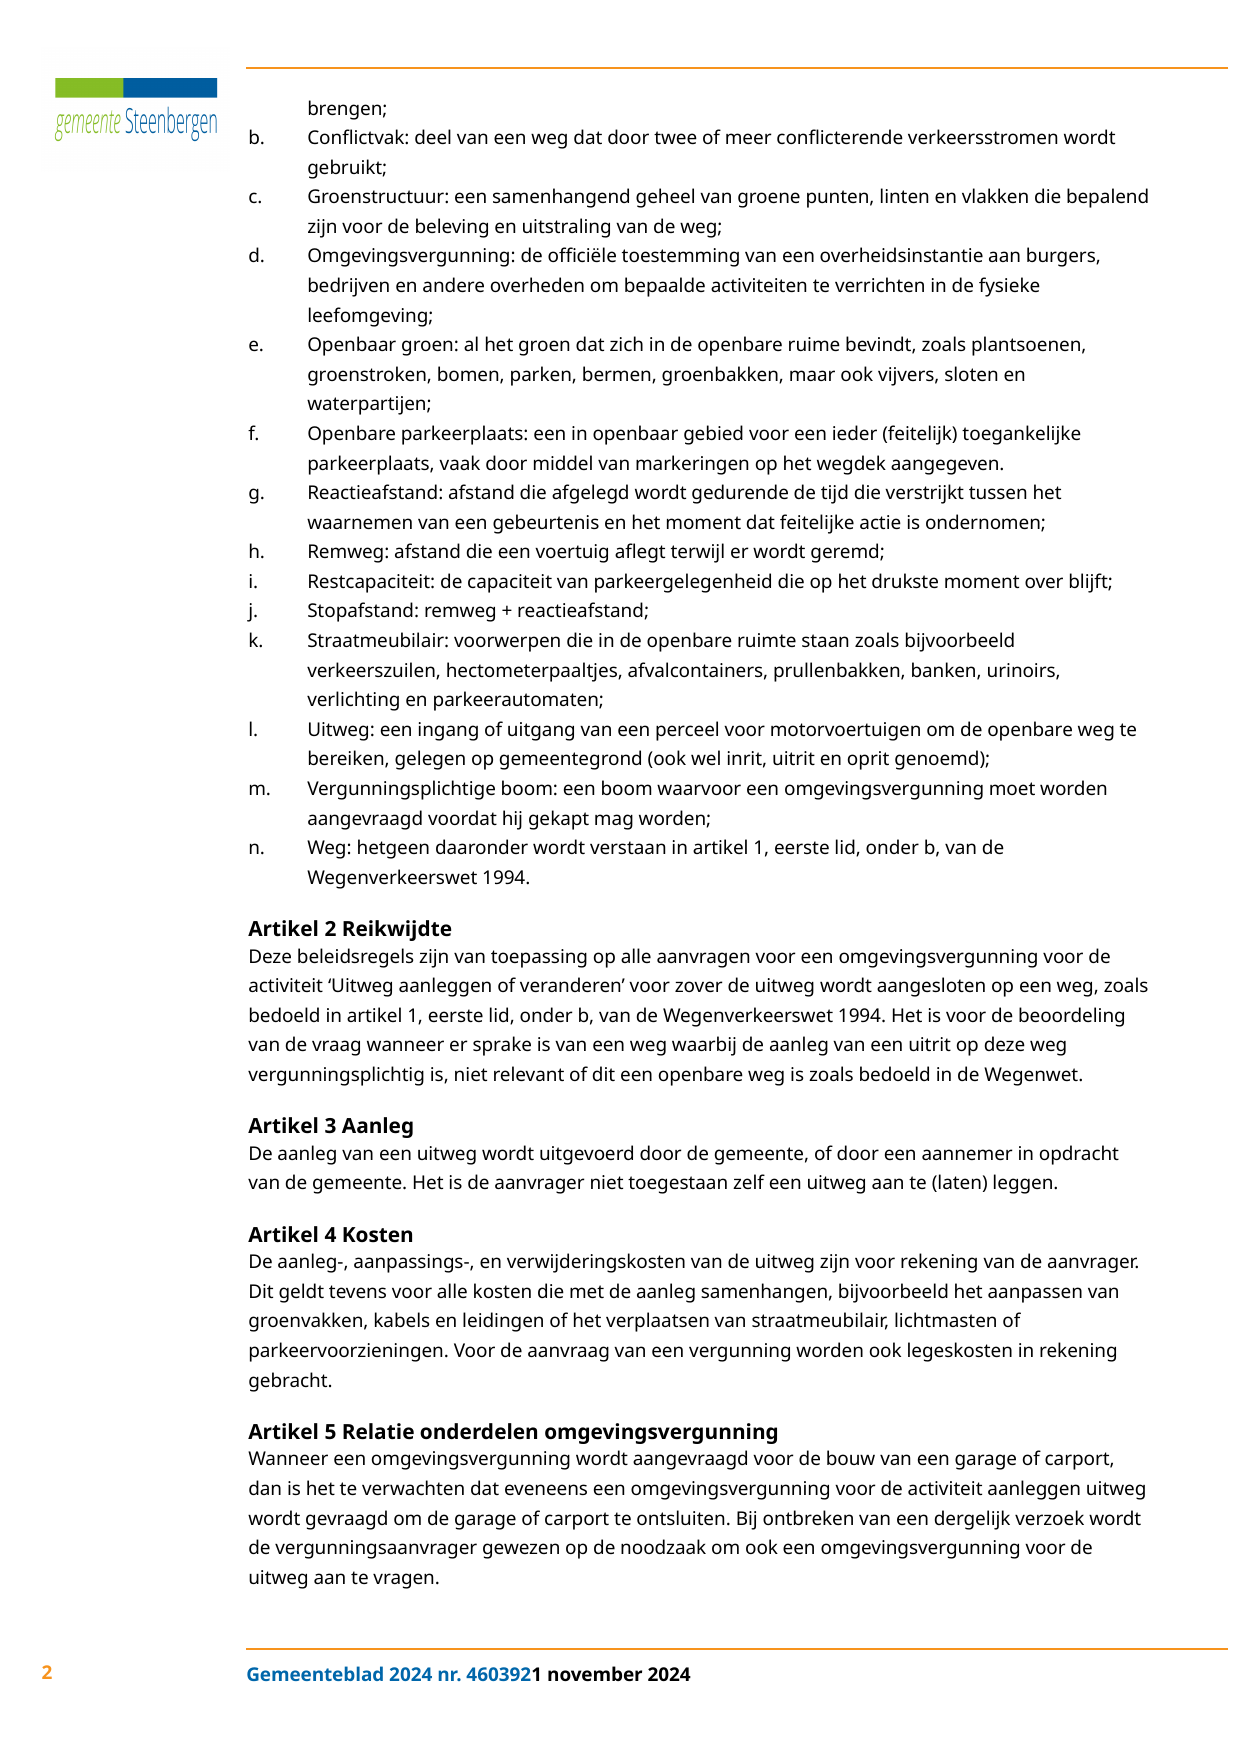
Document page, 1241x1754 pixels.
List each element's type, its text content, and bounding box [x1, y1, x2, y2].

picture [41, 47, 231, 172]
list Conflictvak: deel van een weg dat door twee of meer conflicterende verkeersstromen wordt gebruikt; [248, 124, 1152, 180]
text De aanleg van een uitweg wordt uitgevoerd door de gemeente, of door een aannemer in opdracht van de gemeente. Het is de aanvrager niet toegestaan zelf een uitweg aan te (laten) leggen. [248, 1140, 1152, 1195]
list Groenstructuur: een samenhangend geheel van groene punten, linten en vlakken die bepalend zijn voor de beleving en uitstraling van de weg; [248, 183, 1152, 239]
list Openbare parkeerplaats: een in openbaar gebied voor een ieder (feitelijk) toegankelijke parkeerplaats, vaak door middel van markeringen op het wegdek aangegeven. [248, 420, 1152, 476]
text Artikel 4 Kosten [248, 1220, 1152, 1248]
list Omgevingsvergunning: de officiële toestemming van een overheidsinstantie aan burgers, bedrijven en andere overheden om bepaalde activiteiten te verrichten in de fysieke leefomgeving; [248, 243, 1152, 328]
text Wanneer een omgevingsvergunning wordt aangevraagd voor de bouw van een garage of carport, dan is het te verwachten dat eveneens een omgevingsvergunning voor de activiteit aanleggen uitweg wordt gevraagd om de garage of carport te ontsluiten. Bij ontbreken van een dergelijk verzoek wordt de vergunningsaanvrager gewezen op de noodzaak om ook een omgevingsvergunning voor de uitweg aan te vragen. [248, 1446, 1152, 1590]
text Deze beleidsregels zijn van toepassing op alle aanvragen voor een omgevingsvergunning voor de activiteit ‘Uitweg aanleggen of veranderen’ voor zover de uitweg wordt aangesloten op een weg, zoals bedoeld in artikel 1, eerste lid, onder b, van de Wegenverkeerswet 1994. Het is voor de beoordeling van de vraag wanneer er sprake is van een weg waarbij de aanleg van een uitrit op deze weg vergunningsplichtig is, niet relevant of dit een openbare weg is zoals bedoeld in de Wegenwet. [248, 943, 1152, 1087]
list Reactieafstand: afstand die afgelegd wordt gedurende de tijd die verstrijkt tussen het waarnemen van een gebeurtenis en het moment dat feitelijke actie is ondernomen; [248, 479, 1152, 535]
list Restcapaciteit: de capaciteit van parkeergelegenheid die op het drukste moment over blijft; [248, 568, 1152, 594]
list Openbaar groen: al het groen dat zich in de openbare ruime bevindt, zoals plantsoenen, groenstroken, bomen, parken, bermen, groenbakken, maar ook vijvers, sloten en waterpartijen; [248, 331, 1152, 416]
list Straatmeubilair: voorwerpen die in de openbare ruimte staan zoals bijvoorbeeld verkeerszuilen, hectometerpaaltjes, afvalcontainers, prullenbakken, banken, urinoirs, verlichting en parkeerautomaten; [248, 627, 1152, 712]
list Vergunningsplichtige boom: een boom waarvoor een omgevingsvergunning moet worden aangevraagd voordat hij gekapt mag worden; [248, 775, 1152, 831]
list Remweg: afstand die een voertuig aflegt terwijl er wordt geremd; [248, 538, 1152, 564]
text De aanleg-, aanpassings-, en verwijderingskosten van de uitweg zijn voor rekening van de aanvrager. Dit geldt tevens voor alle kosten die met de aanleg samenhangen, bijvoorbeeld het aanpassen van groenvakken, kabels en leidingen of het verplaatsen van straatmeubilair, lichtmasten of parkeervoorzieningen. Voor de aanvraag van een vergunning worden ook legeskosten in rekening gebracht. [248, 1248, 1152, 1392]
text Artikel 3 Aanleg [248, 1112, 1152, 1140]
text Artikel 2 Reikwijdte [248, 914, 1152, 943]
text Artikel 5 Relatie onderdelen omgevingsvergunning [248, 1417, 1152, 1446]
list Uitweg: een ingang of uitgang van een perceel voor motorvoertuigen om de openbare weg te bereiken, gelegen op gemeentegrond (ook wel inrit, uitrit en oprit genoemd); [248, 716, 1152, 771]
list Stopafstand: remweg + reactieafstand; [248, 598, 1152, 623]
list Weg: hetgeen daaronder wordt verstaan in artikel 1, eerste lid, onder b, van de Wegenverkeerswet 1994. [248, 834, 1152, 890]
list brengen; [248, 95, 1152, 121]
